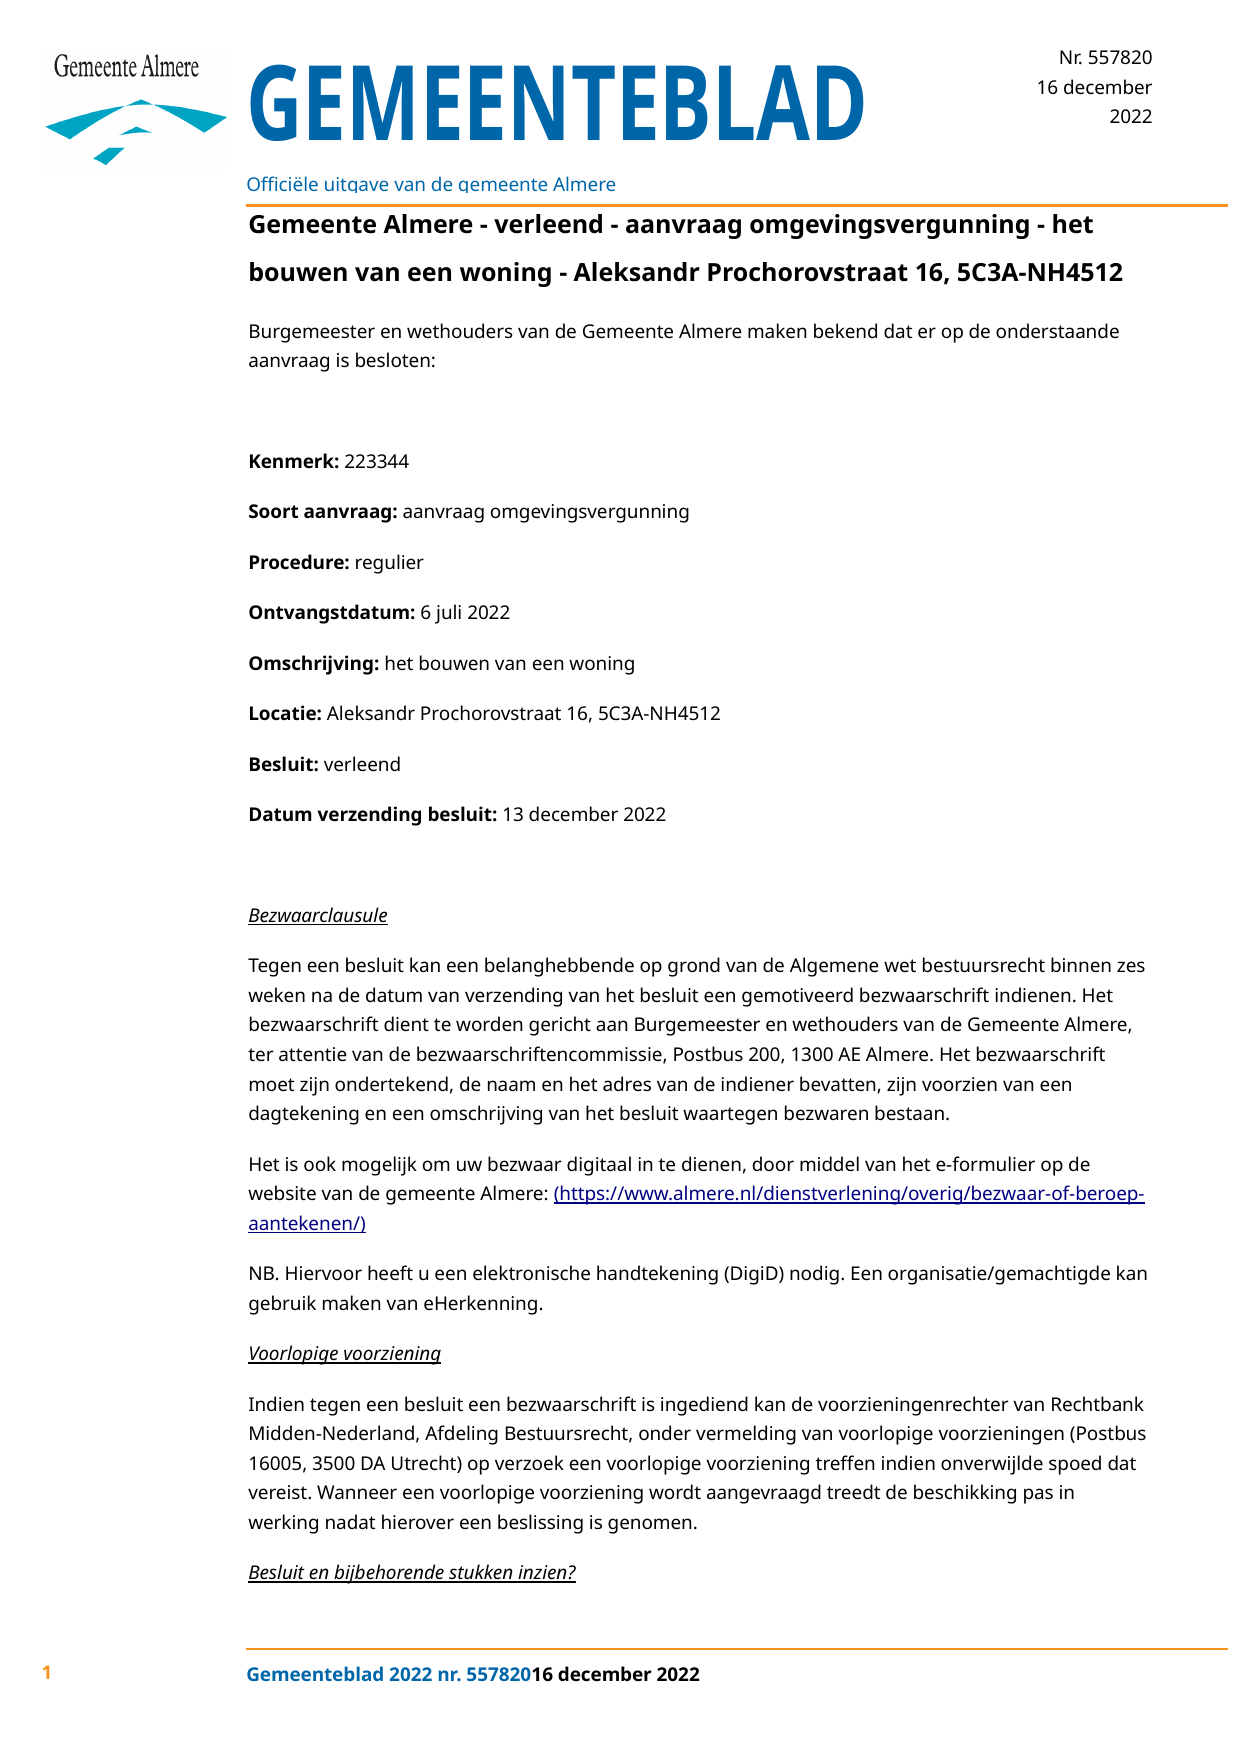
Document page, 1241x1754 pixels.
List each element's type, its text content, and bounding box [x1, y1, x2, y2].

text Indien tegen een besluit een bezwaarschrift is ingediend kan de voorzieningenrechter van Rechtbank Midden-Nederland, Afdeling Bestuursrecht, onder vermelding van voorlopige voorzieningen (Postbus 16005, 3500 DA Utrecht) op verzoek een voorlopige voorziening treffen indien onverwijlde spoed dat vereist. Wanneer een voorlopige voorziening wordt aangevraagd treedt de beschikking pas in werking nadat hierover een beslissing is genomen. [248, 1391, 1152, 1535]
text Besluit en bijbehorende stukken inzien? [248, 1559, 1152, 1585]
text Omschrijving: het bouwen van een woning [248, 650, 1152, 676]
text Ontvangstdatum: 6 juli 2022 [248, 599, 1152, 625]
text NB. Hiervoor heeft u een elektronische handtekening (DigiD) nodig. Een organisatie/gemachtigde kan gebruik maken van eHerkenning. [248, 1260, 1152, 1316]
text Datum verzending besluit: 13 december 2022 [248, 801, 1152, 827]
text Kenmerk: 223344 [248, 448, 1152, 474]
text Gemeente Almere - verleend - aanvraag omgevingsvergunning - het bouwen van een woning - Aleksandr Prochorovstraat 16, 5C3A-NH4512 [248, 207, 1152, 288]
text Soort aanvraag: aanvraag omgevingsvergunning [248, 499, 1152, 524]
text Burgemeester en wethouders van de Gemeente Almere maken bekend dat er op de onderstaande aanvraag is besloten: [248, 318, 1152, 373]
text Besluit: verleend [248, 751, 1152, 777]
text Tegen een besluit kan een belanghebbende op grond van de Algemene wet bestuursrecht binnen zes weken na de datum van verzending van het besluit een gemotiveerd bezwaarschrift indienen. Het bezwaarschrift dient te worden gericht aan Burgemeester en wethouders van de Gemeente Almere, ter attentie van de bezwaarschriftencommissie, Postbus 200, 1300 AE Almere. Het bezwaarschrift moet zijn ondertekend, de naam en het adres van de indiener bevatten, zijn voorzien van een dagtekening en een omschrijving van het besluit waartegen bezwaren bestaan. [248, 952, 1152, 1126]
text Het is ook mogelijk om uw bezwaar digitaal in te dienen, door middel van het e-formulier op de website van de gemeente Almere: (https://www.almere.nl/dienstverlening/overig/bezwaar-of-beroep-aantekenen/) [248, 1151, 1152, 1236]
text Voorlopige voorziening [248, 1340, 1152, 1366]
picture [41, 47, 231, 172]
text Locatie: Aleksandr Prochorovstraat 16, 5C3A-NH4512 [248, 700, 1152, 726]
text Procedure: regulier [248, 549, 1152, 575]
text Bezwaarclausule [248, 902, 1152, 928]
